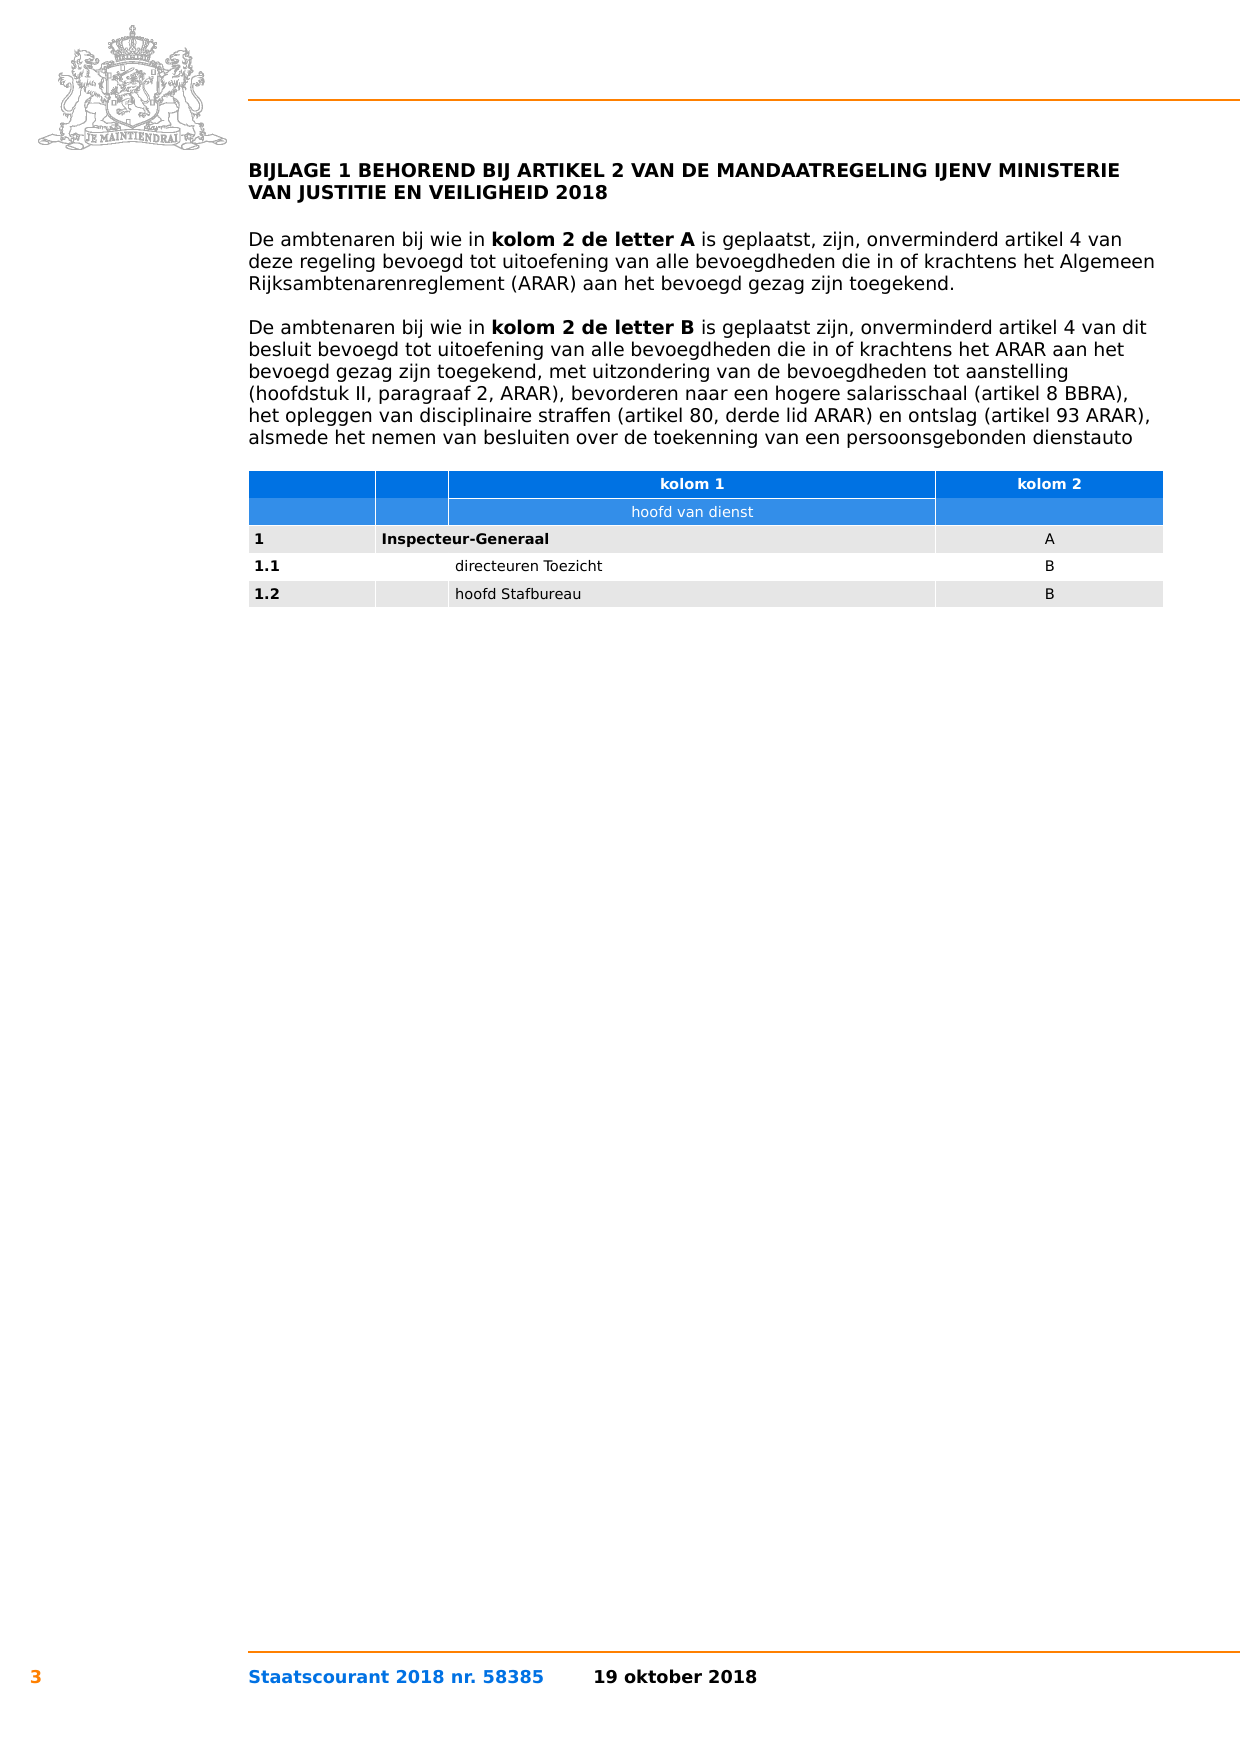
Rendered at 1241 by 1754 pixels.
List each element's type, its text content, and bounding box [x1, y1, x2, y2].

table_cell A [936, 526, 1163, 553]
subtitle BIJLAGE 1 BEHOREND BIJ ARTIKEL 2 VAN DE MANDAATREGELING IJENV MINISTERIE VAN JUSTITIE EN VEILIGHEID 2018 [248, 160, 1163, 204]
table_cell B [936, 554, 1163, 580]
table_cell 1.2 [249, 581, 375, 607]
table_cell [376, 554, 448, 580]
picture [38, 25, 227, 150]
table_header [376, 471, 448, 498]
table_cell Inspecteur-Generaal [376, 526, 935, 553]
text De ambtenaren bij wie in kolom 2 de letter A is geplaatst, zijn, onverminderd artikel 4 van deze regeling bevoegd tot uitoefening van alle bevoegdheden die in of krachtens het Algemeen Rijksambtenarenreglement (ARAR) aan het bevoegd gezag zijn toegekend. [248, 229, 1163, 295]
table_header [249, 471, 375, 498]
table_cell directeuren Toezicht [449, 554, 935, 580]
text De ambtenaren bij wie in kolom 2 de letter B is geplaatst zijn, onverminderd artikel 4 van dit besluit bevoegd tot uitoefening van alle bevoegdheden die in of krachtens het ARAR aan het bevoegd gezag zijn toegekend, met uitzondering van de bevoegdheden tot aanstelling (hoofdstuk II, paragraaf 2, ARAR), bevorderen naar een hogere salarisschaal (artikel 8 BBRA), het opleggen van disciplinaire straffen (artikel 80, derde lid ARAR) en ontslag (artikel 93 ARAR), alsmede het nemen van besluiten over de toekenning van een persoonsgebonden dienstauto [248, 317, 1163, 448]
table_cell 1.1 [249, 554, 375, 580]
table_cell B [936, 581, 1163, 607]
table_header kolom 1 [449, 471, 935, 498]
table_cell [376, 581, 448, 607]
table_header kolom 2 [936, 471, 1163, 498]
table_cell 1 [249, 526, 375, 553]
table_cell hoofd Stafbureau [449, 581, 935, 607]
table_cell hoofd van dienst [449, 499, 935, 525]
